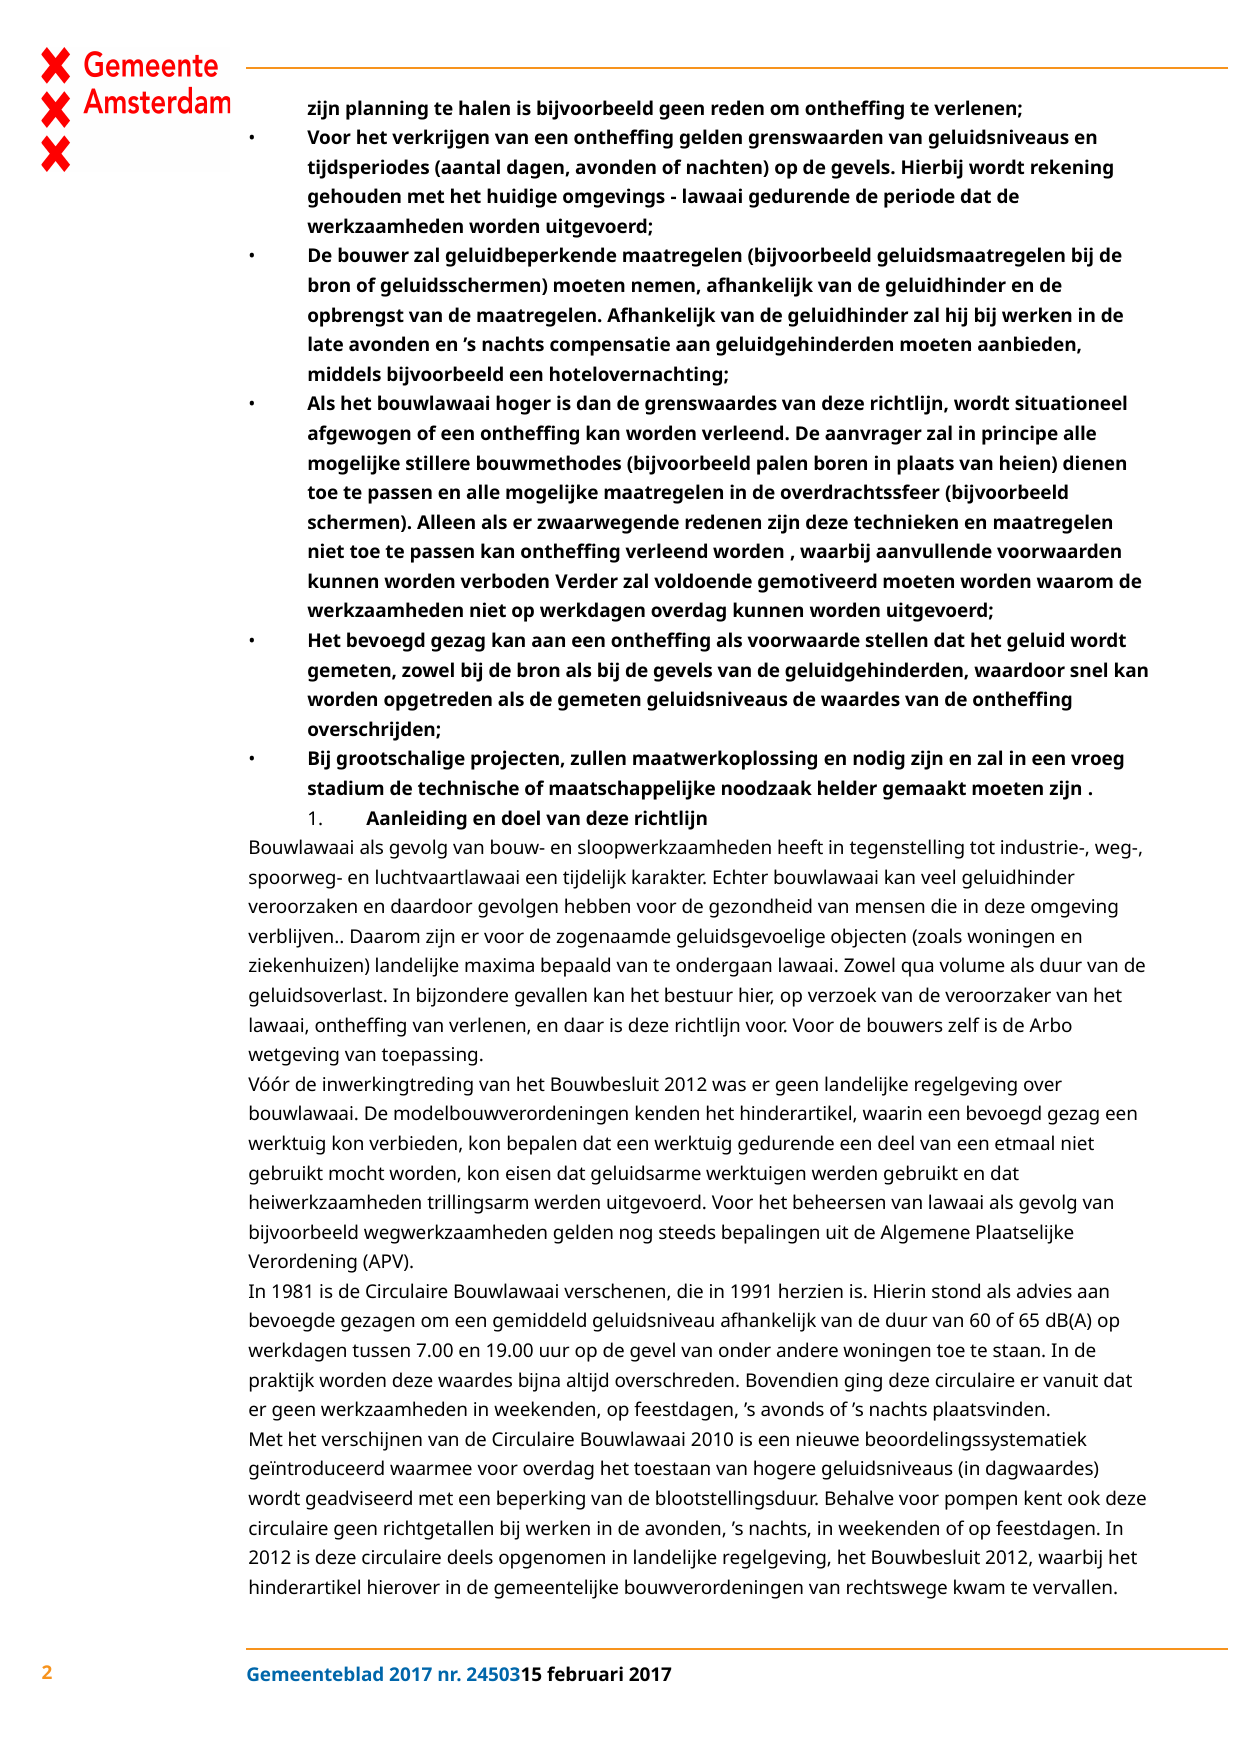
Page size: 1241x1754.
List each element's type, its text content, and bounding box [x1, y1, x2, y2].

list Als het bouwlawaai hoger is dan de grenswaardes van deze richtlijn, wordt situationeel afgewogen of een ontheffing kan worden verleend. De aanvrager zal in principe alle mogelijke stillere bouwmethodes (bijvoorbeeld palen boren in plaats van heien) dienen toe te passen en alle mogelijke maatregelen in de overdrachtssfeer (bijvoorbeeld schermen). Alleen als er zwaarwegende redenen zijn deze technieken en maatregelen niet toe te passen kan ontheffing verleend worden , waarbij aanvullende voorwaarden kunnen worden verboden Verder zal voldoende gemotiveerd moeten worden waarom de werkzaamheden niet op werkdagen overdag kunnen worden uitgevoerd; [248, 391, 1152, 623]
list Bij grootschalige projecten, zullen maatwerkoplossing en nodig zijn en zal in een vroeg stadium de technische of maatschappelijke noodzaak helder gemaakt moeten zijn . [248, 746, 1152, 801]
list zijn planning te halen is bijvoorbeeld geen reden om ontheffing te verlenen; [248, 95, 1152, 121]
text Vóór de inwerkingtreding van het Bouwbesluit 2012 was er geen landelijke regelgeving over bouwlawaai. De modelbouwverordeningen kenden het hinderartikel, waarin een bevoegd gezag een werktuig kon verbieden, kon bepalen dat een werktuig gedurende een deel van een etmaal niet gebruikt mocht worden, kon eisen dat geluidsarme werktuigen werden gebruikt en dat heiwerkzaamheden trillingsarm werden uitgevoerd. Voor het beheersen van lawaai als gevolg van bijvoorbeeld wegwerkzaamheden gelden nog steeds bepalingen uit de Algemene Plaatselijke Verordening (APV). [248, 1071, 1152, 1274]
text Bouwlawaai als gevolg van bouw- en sloopwerkzaamheden heeft in tegenstelling tot industrie-, weg-, spoorweg- en luchtvaartlawaai een tijdelijk karakter. Echter bouwlawaai kan veel geluidhinder veroorzaken en daardoor gevolgen hebben voor de gezondheid van mensen die in deze omgeving verblijven.. Daarom zijn er voor de zogenaamde geluidsgevoelige objecten (zoals woningen en ziekenhuizen) landelijke maxima bepaald van te ondergaan lawaai. Zowel qua volume als duur van de geluidsoverlast. In bijzondere gevallen kan het bestuur hier, op verzoek van de veroorzaker van het lawaai, ontheffing van verlenen, en daar is deze richtlijn voor. Voor de bouwers zelf is de Arbo wetgeving van toepassing. [248, 834, 1152, 1067]
text Met het verschijnen van de Circulaire Bouwlawaai 2010 is een nieuwe beoordelingssystematiek geïntroduceerd waarmee voor overdag het toestaan van hogere geluidsniveaus (in dagwaardes) wordt geadviseerd met een beperking van de blootstellingsduur. Behalve voor pompen kent ook deze circulaire geen richtgetallen bij werken in de avonden, ’s nachts, in weekenden of op feestdagen. In 2012 is deze circulaire deels opgenomen in landelijke regelgeving, het Bouwbesluit 2012, waarbij het hinderartikel hierover in de gemeentelijke bouwverordeningen van rechtswege kwam te vervallen. [248, 1426, 1152, 1600]
list Aanleiding en doel van deze richtlijn [307, 805, 1152, 831]
list De bouwer zal geluidbeperkende maatregelen (bijvoorbeeld geluidsmaatregelen bij de bron of geluidsschermen) moeten nemen, afhankelijk van de geluidhinder en de opbrengst van de maatregelen. Afhankelijk van de geluidhinder zal hij bij werken in de late avonden en ’s nachts compensatie aan geluidgehinderden moeten aanbieden, middels bijvoorbeeld een hotelovernachting; [248, 243, 1152, 387]
picture [41, 47, 231, 172]
text In 1981 is de Circulaire Bouwlawaai verschenen, die in 1991 herzien is. Hierin stond als advies aan bevoegde gezagen om een gemiddeld geluidsniveau afhankelijk van de duur van 60 of 65 dB(A) op werkdagen tussen 7.00 en 19.00 uur op de gevel van onder andere woningen toe te staan. In de praktijk worden deze waardes bijna altijd overschreden. Bovendien ging deze circulaire er vanuit dat er geen werkzaamheden in weekenden, op feestdagen, ’s avonds of ’s nachts plaatsvinden. [248, 1278, 1152, 1422]
list Voor het verkrijgen van een ontheffing gelden grenswaarden van geluidsniveaus en tijdsperiodes (aantal dagen, avonden of nachten) op de gevels. Hierbij wordt rekening gehouden met het huidige omgevings - lawaai gedurende de periode dat de werkzaamheden worden uitgevoerd; [248, 124, 1152, 239]
list Het bevoegd gezag kan aan een ontheffing als voorwaarde stellen dat het geluid wordt gemeten, zowel bij de bron als bij de gevels van de geluidgehinderden, waardoor snel kan worden opgetreden als de gemeten geluidsniveaus de waardes van de ontheffing overschrijden; [248, 627, 1152, 742]
